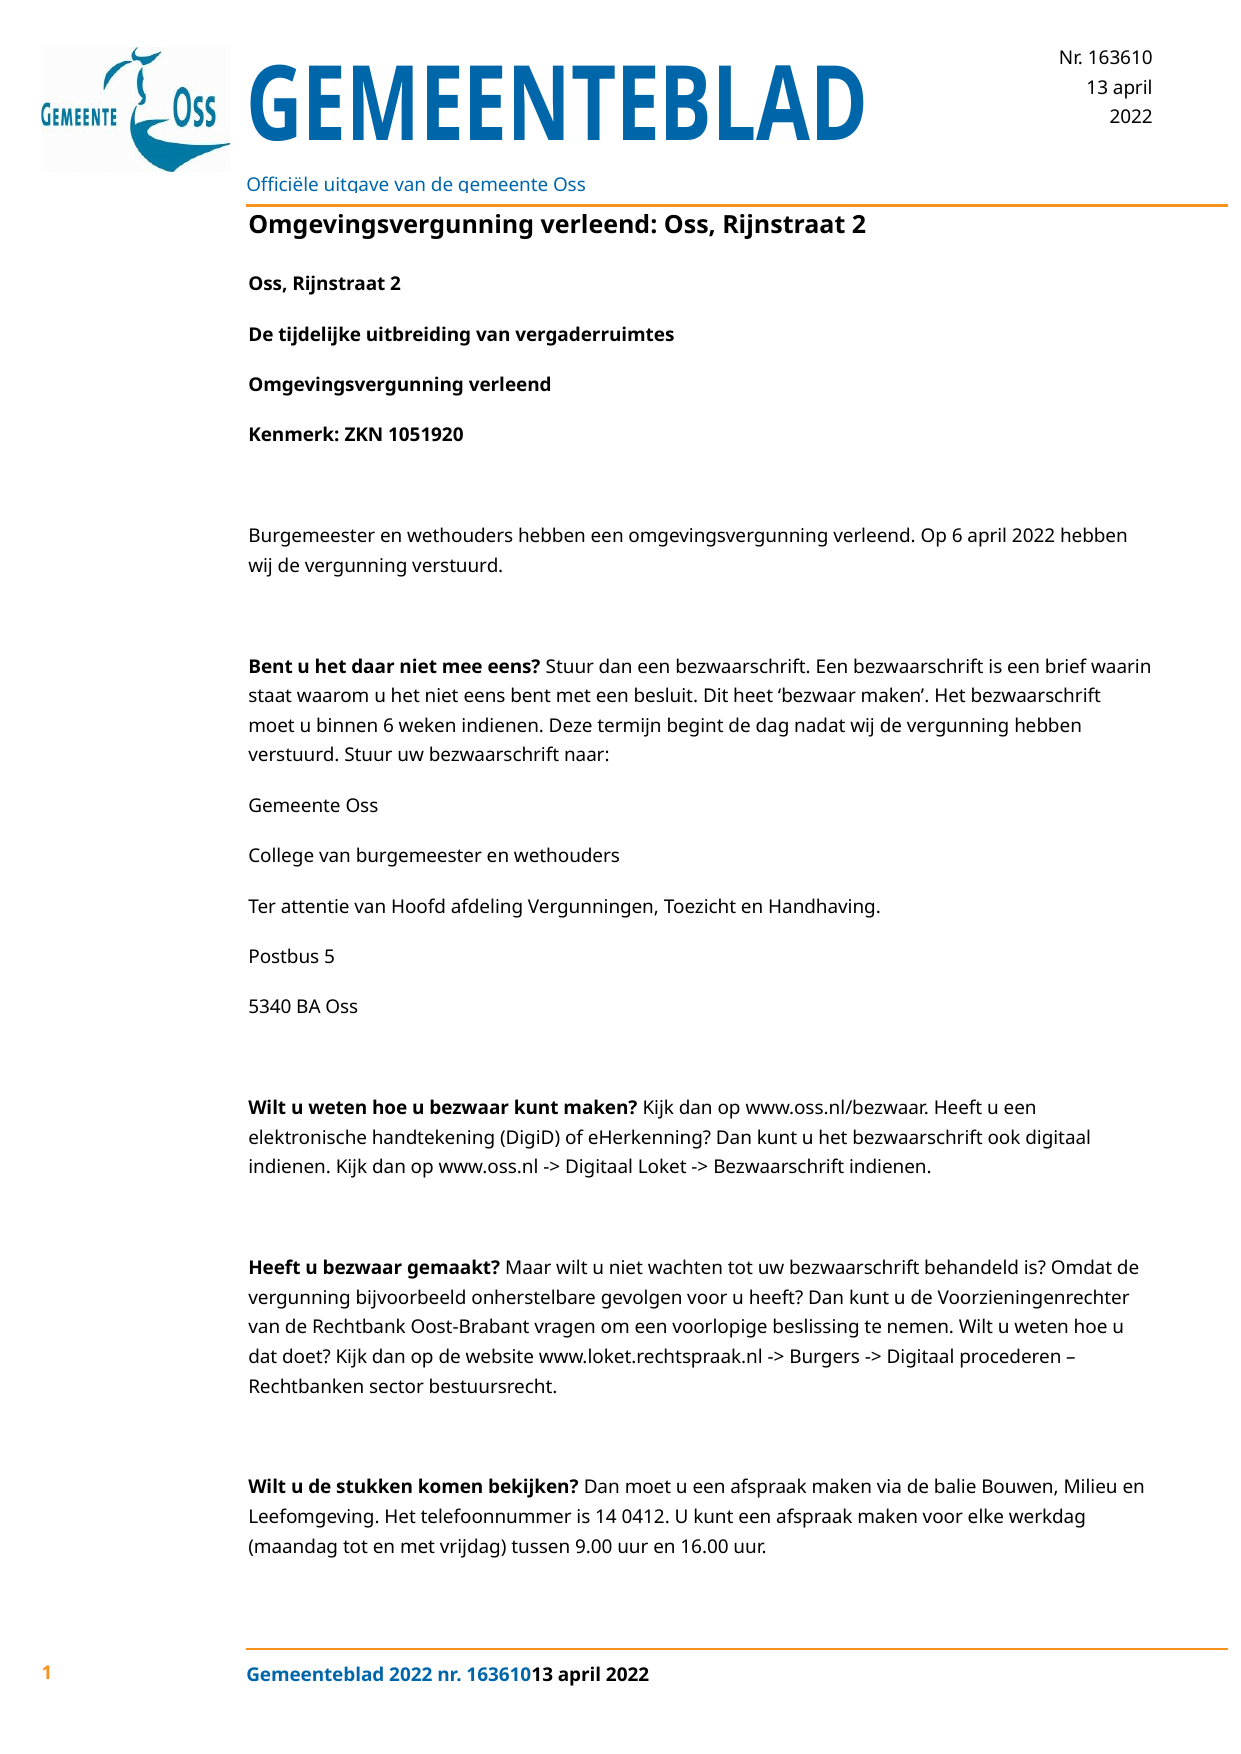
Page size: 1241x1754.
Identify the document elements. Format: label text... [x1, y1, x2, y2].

text Omgevingsvergunning verleend: Oss, Rijnstraat 2 [248, 207, 1152, 241]
text De tijdelijke uitbreiding van vergaderruimtes [248, 321, 1152, 346]
text 5340 BA Oss [248, 994, 1152, 1019]
text Gemeente Oss [248, 792, 1152, 818]
text Ter attentie van Hoofd afdeling Vergunningen, Toezicht en Handhaving. [248, 893, 1152, 918]
text Postbus 5 [248, 943, 1152, 969]
text Bent u het daar niet mee eens? Stuur dan een bezwaarschrift. Een bezwaarschrift is een brief waarin staat waarom u het niet eens bent met een besluit. Dit heet ‘bezwaar maken’. Het bezwaarschrift moet u binnen 6 weken indienen. Deze termijn begint de dag nadat wij de vergunning hebben verstuurd. Stuur uw bezwaarschrift naar: [248, 653, 1152, 767]
text Burgemeester en wethouders hebben een omgevingsvergunning verleend. Op 6 april 2022 hebben wij de vergunning verstuurd. [248, 522, 1152, 578]
text Oss, Rijnstraat 2 [248, 270, 1152, 296]
text College van burgemeester en wethouders [248, 842, 1152, 868]
text Heeft u bezwaar gemaakt? Maar wilt u niet wachten tot uw bezwaarschrift behandeld is? Omdat de vergunning bijvoorbeeld onherstelbare gevolgen voor u heeft? Dan kunt u de Voorzieningenrechter van de Rechtbank Oost-Brabant vragen om een voorlopige beslissing te nemen. Wilt u weten hoe u dat doet? Kijk dan op de website www.loket.rechtspraak.nl -> Burgers -> Digitaal procederen – Rechtbanken sector bestuursrecht. [248, 1254, 1152, 1398]
text Kenmerk: ZKN 1051920 [248, 422, 1152, 447]
text Omgevingsvergunning verleend [248, 371, 1152, 397]
text Wilt u de stukken komen bekijken? Dan moet u een afspraak maken via de balie Bouwen, Milieu en Leefomgeving. Het telefoonnummer is 14 0412. U kunt een afspraak maken voor elke werkdag (maandag tot en met vrijdag) tussen 9.00 uur en 16.00 uur. [248, 1474, 1152, 1558]
text Wilt u weten hoe u bezwaar kunt maken? Kijk dan op www.oss.nl/bezwaar. Heeft u een elektronische handtekening (DigiD) of eHerkenning? Dan kunt u het bezwaarschrift ook digitaal indienen. Kijk dan op www.oss.nl -> Digitaal Loket -> Bezwaarschrift indienen. [248, 1094, 1152, 1179]
picture [41, 47, 231, 172]
